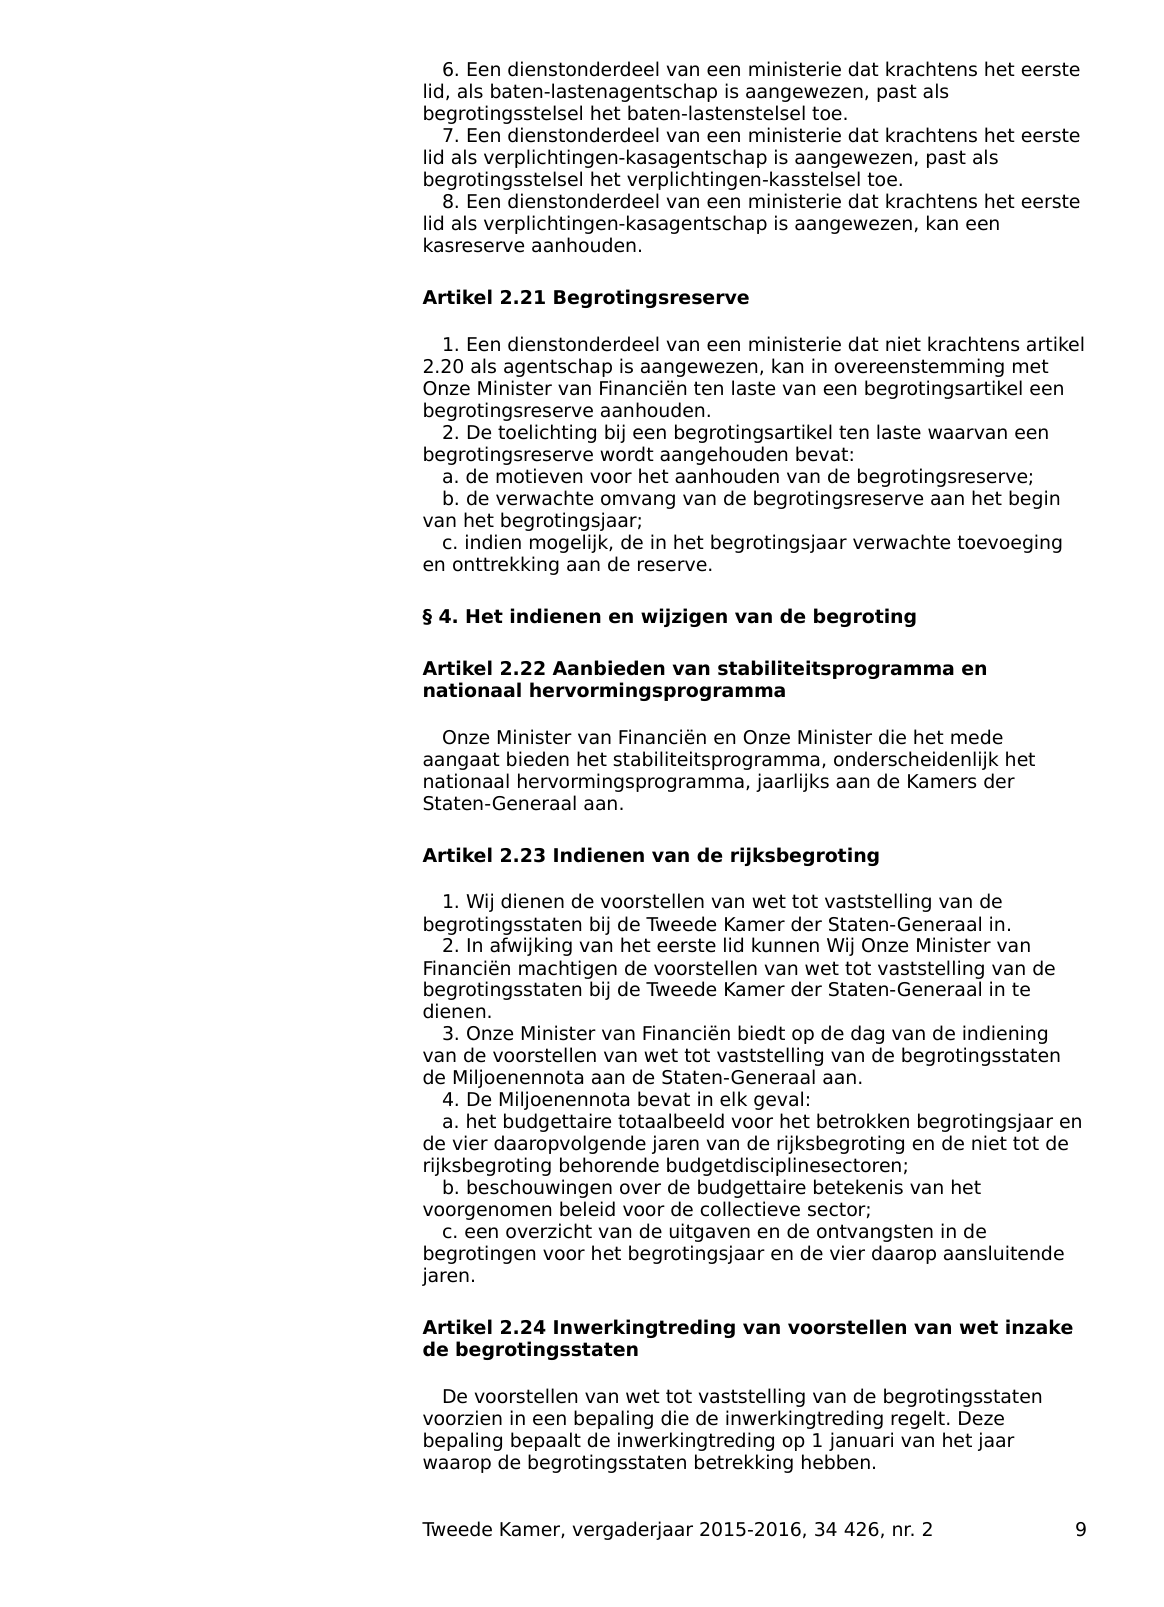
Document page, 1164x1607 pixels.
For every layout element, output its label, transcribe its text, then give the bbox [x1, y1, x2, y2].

text c. indien mogelijk, de in het begrotingsjaar verwachte toevoeging en onttrekking aan de reserve. [422, 532, 1087, 576]
text a. het budgettaire totaalbeeld voor het betrokken begrotingsjaar en de vier daaropvolgende jaren van de rijksbegroting en de niet tot de rijksbegroting behorende budgetdisciplinesectoren; [422, 1111, 1087, 1177]
text 2. De toelichting bij een begrotingsartikel ten laste waarvan een begrotingsreserve wordt aangehouden bevat: [422, 422, 1087, 466]
text De voorstellen van wet tot vaststelling van de begrotingsstaten voorzien in een bepaling die de inwerkingtreding regelt. Deze bepaling bepaalt de inwerkingtreding op 1 januari van het jaar waarop de begrotingsstaten betrekking hebben. [422, 1386, 1087, 1474]
text c. een overzicht van de uitgaven en de ontvangsten in de begrotingen voor het begrotingsjaar en de vier daarop aansluitende jaren. [422, 1221, 1087, 1287]
text 1. Wij dienen de voorstellen van wet tot vaststelling van de begrotingsstaten bij de Tweede Kamer der Staten-Generaal in. [422, 891, 1087, 935]
subtitle Artikel 2.24 Inwerkingtreding van voorstellen van wet inzake de begrotingsstaten [422, 1317, 1087, 1361]
text Onze Minister van Financiën en Onze Minister die het mede aangaat bieden het stabiliteitsprogramma, onderscheidenlijk het nationaal hervormingsprogramma, jaarlijks aan de Kamers der Staten-Generaal aan. [422, 727, 1087, 814]
text 1. Een dienstonderdeel van een ministerie dat niet krachtens artikel 2.20 als agentschap is aangewezen, kan in overeenstemming met Onze Minister van Financiën ten laste van een begrotingsartikel een begrotingsreserve aanhouden. [422, 334, 1087, 422]
subtitle Artikel 2.23 Indienen van de rijksbegroting [422, 844, 1087, 866]
text 4. De Miljoenennota bevat in elk geval: [422, 1089, 1087, 1111]
text 8. Een dienstonderdeel van een ministerie dat krachtens het eerste lid als verplichtingen-kasagentschap is aangewezen, kan een kasreserve aanhouden. [422, 191, 1087, 257]
subtitle Artikel 2.21 Begrotingsreserve [422, 287, 1087, 309]
text 7. Een dienstonderdeel van een ministerie dat krachtens het eerste lid als verplichtingen-kasagentschap is aangewezen, past als begrotingsstelsel het verplichtingen-kasstelsel toe. [422, 125, 1087, 191]
subtitle § 4. Het indienen en wijzigen van de begroting [422, 606, 1087, 628]
text 2. In afwijking van het eerste lid kunnen Wij Onze Minister van Financiën machtigen de voorstellen van wet tot vaststelling van de begrotingsstaten bij de Tweede Kamer der Staten-Generaal in te dienen. [422, 935, 1087, 1023]
text 6. Een dienstonderdeel van een ministerie dat krachtens het eerste lid, als baten-lastenagentschap is aangewezen, past als begrotingsstelsel het baten-lastenstelsel toe. [422, 59, 1087, 125]
text 3. Onze Minister van Financiën biedt op de dag van de indiening van de voorstellen van wet tot vaststelling van de begrotingsstaten de Miljoenennota aan de Staten-Generaal aan. [422, 1023, 1087, 1089]
subtitle Artikel 2.22 Aanbieden van stabiliteitsprogramma en nationaal hervormingsprogramma [422, 658, 1087, 702]
text b. beschouwingen over de budgettaire betekenis van het voorgenomen beleid voor de collectieve sector; [422, 1177, 1087, 1221]
text a. de motieven voor het aanhouden van de begrotingsreserve; [422, 466, 1087, 488]
text b. de verwachte omvang van de begrotingsreserve aan het begin van het begrotingsjaar; [422, 488, 1087, 532]
